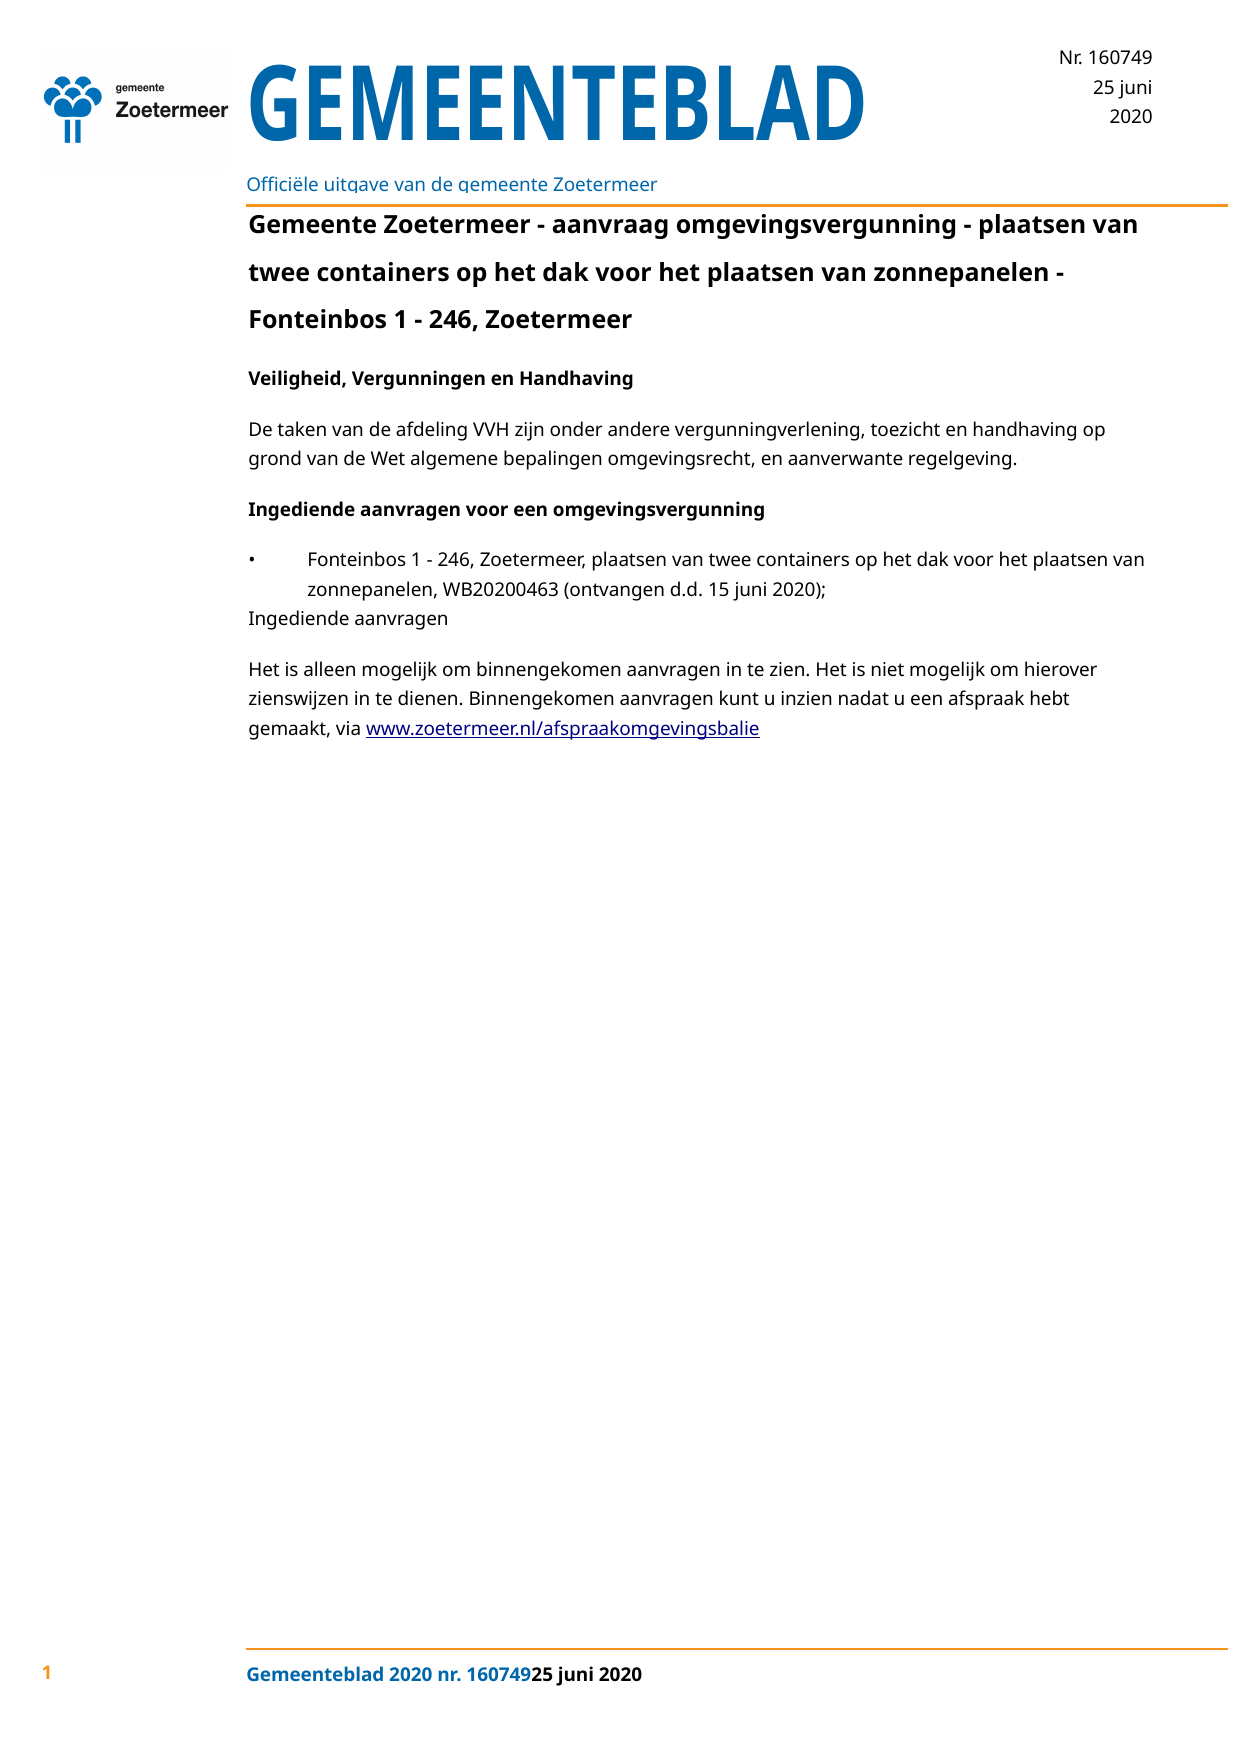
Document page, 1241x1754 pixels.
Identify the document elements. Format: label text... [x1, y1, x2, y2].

list Fonteinbos 1 - 246, Zoetermeer, plaatsen van twee containers op het dak voor het plaatsen van zonnepanelen, WB20200463 (ontvangen d.d. 15 juni 2020); [248, 546, 1152, 602]
text Ingediende aanvragen voor een omgevingsvergunning [248, 496, 1152, 522]
text Ingediende aanvragen [248, 606, 1152, 631]
text Gemeente Zoetermeer - aanvraag omgevingsvergunning - plaatsen van twee containers op het dak voor het plaatsen van zonnepanelen - Fonteinbos 1 - 246, Zoetermeer [248, 207, 1152, 336]
text De taken van de afdeling VVH zijn onder andere vergunningverlening, toezicht en handhaving op grond van de Wet algemene bepalingen omgevingsrecht, en aanverwante regelgeving. [248, 416, 1152, 471]
picture [41, 47, 231, 172]
text Het is alleen mogelijk om binnengekomen aanvragen in te zien. Het is niet mogelijk om hierover zienswijzen in te dienen. Binnengekomen aanvragen kunt u inzien nadat u een afspraak hebt gemaakt, via www.zoetermeer.nl/afspraakomgevingsbalie [248, 656, 1152, 741]
text Veiligheid, Vergunningen en Handhaving [248, 366, 1152, 391]
